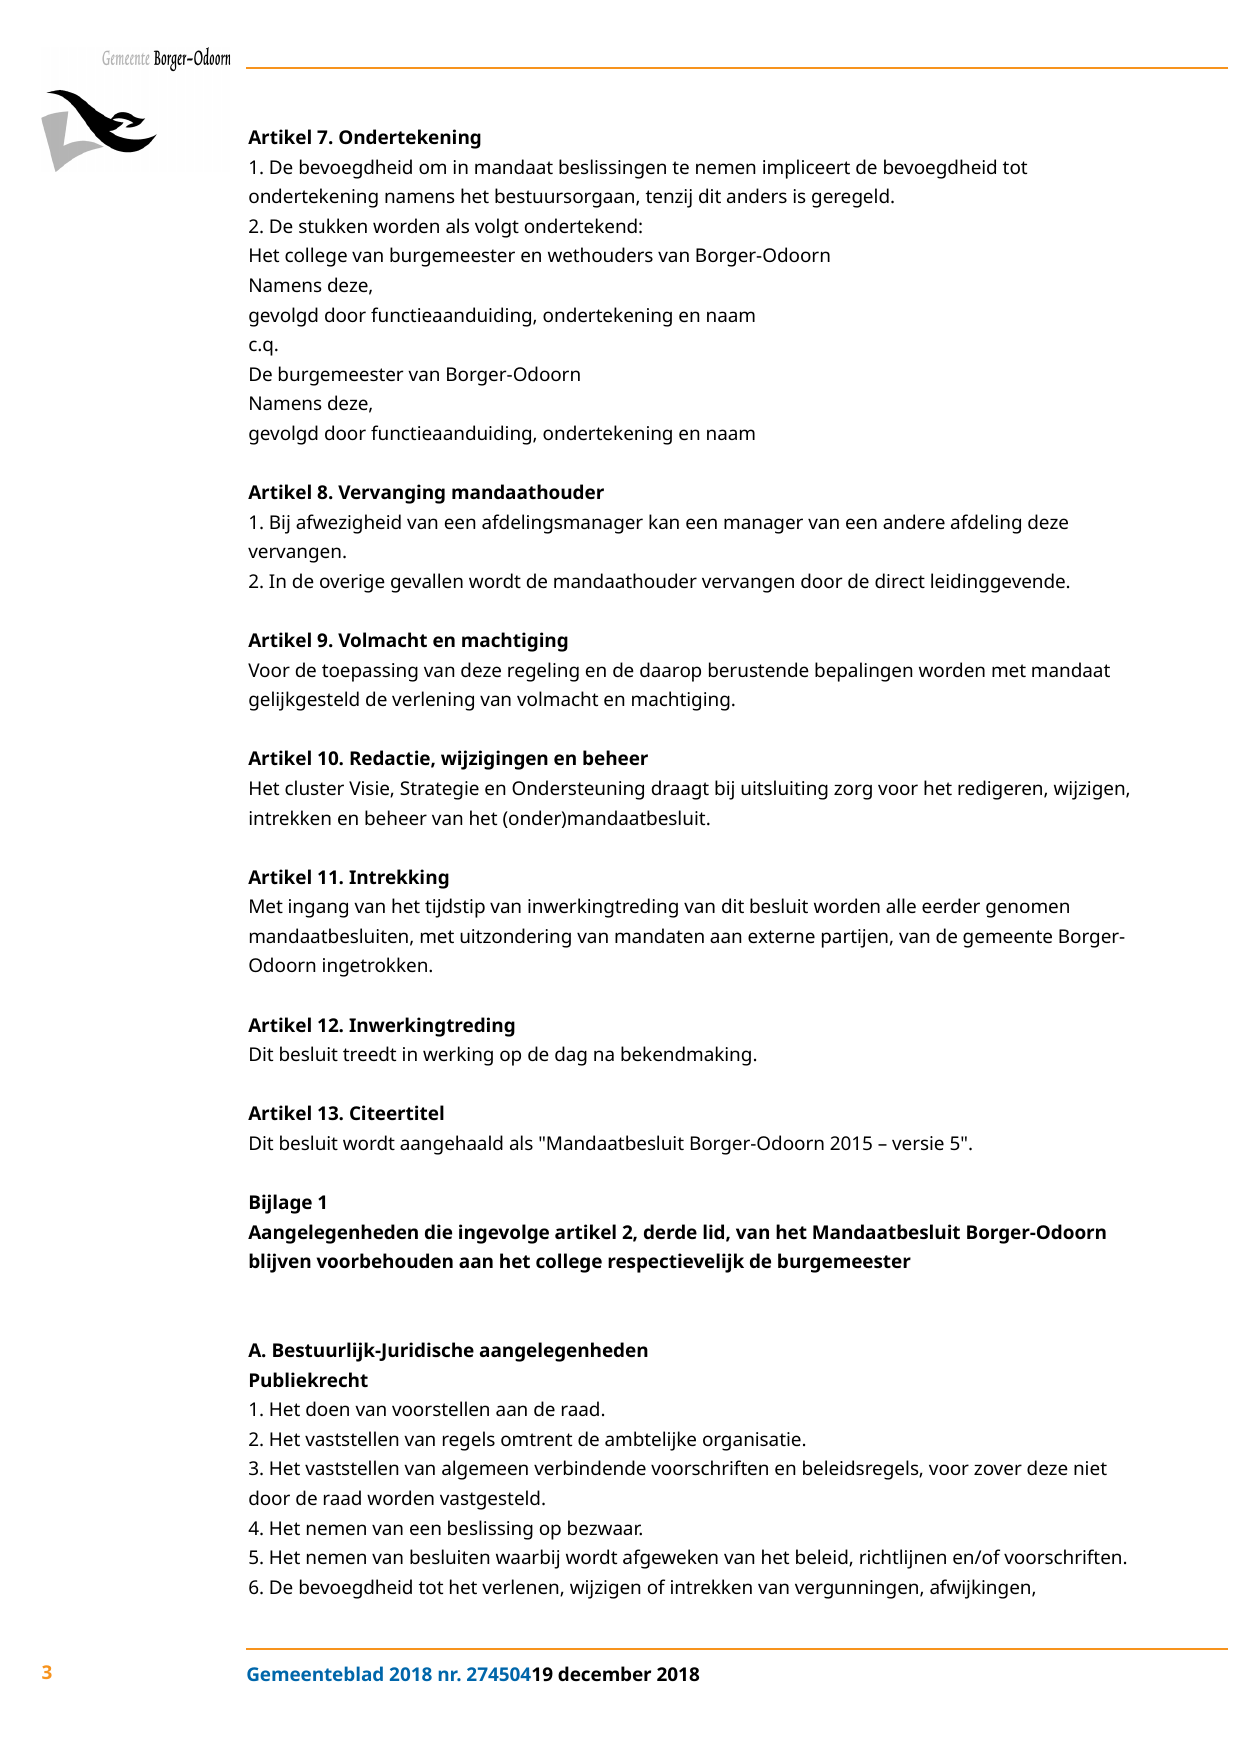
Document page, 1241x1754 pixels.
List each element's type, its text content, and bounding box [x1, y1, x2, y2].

text A. Bestuurlijk-Juridische aangelegenheden [248, 1337, 1152, 1363]
text 6. De bevoegdheid tot het verlenen, wijzigen of intrekken van vergunningen, afwijkingen, [248, 1574, 1152, 1600]
text 2. De stukken worden als volgt ondertekend: [248, 213, 1152, 239]
text Artikel 12. Inwerkingtreding [248, 1012, 1152, 1038]
text 2. In de overige gevallen wordt de mandaathouder vervangen door de direct leidinggevende. [248, 568, 1152, 594]
text Voor de toepassing van deze regeling en de daarop berustende bepalingen worden met mandaat gelijkgesteld de verlening van volmacht en machtiging. [248, 657, 1152, 712]
text Namens deze, [248, 391, 1152, 416]
text Artikel 11. Intrekking [248, 864, 1152, 890]
picture [41, 47, 231, 172]
text c.q. [248, 331, 1152, 357]
text Aangelegenheden die ingevolge artikel 2, derde lid, van het Mandaatbesluit Borger-Odoorn blijven voorbehouden aan het college respectievelijk de burgemeester [248, 1219, 1152, 1274]
text Artikel 7. Ondertekening [248, 124, 1152, 150]
text De burgemeester van Borger-Odoorn [248, 361, 1152, 387]
text 1. Het doen van voorstellen aan de raad. [248, 1396, 1152, 1422]
text Met ingang van het tijdstip van inwerkingtreding van dit besluit worden alle eerder genomen mandaatbesluiten, met uitzondering van mandaten aan externe partijen, van de gemeente Borger-Odoorn ingetrokken. [248, 893, 1152, 978]
text Artikel 9. Volmacht en machtiging [248, 627, 1152, 653]
text Het cluster Visie, Strategie en Ondersteuning draagt bij uitsluiting zorg voor het redigeren, wijzigen, intrekken en beheer van het (onder)mandaatbesluit. [248, 775, 1152, 831]
text Artikel 10. Redactie, wijzigingen en beheer [248, 746, 1152, 771]
text Publiekrecht [248, 1367, 1152, 1393]
text 1. Bij afwezigheid van een afdelingsmanager kan een manager van een andere afdeling deze vervangen. [248, 509, 1152, 564]
text gevolgd door functieaanduiding, ondertekening en naam [248, 302, 1152, 328]
text Namens deze, [248, 272, 1152, 298]
text 1. De bevoegdheid om in mandaat beslissingen te nemen impliceert de bevoegdheid tot ondertekening namens het bestuursorgaan, tenzij dit anders is geregeld. [248, 154, 1152, 209]
text 3. Het vaststellen van algemeen verbindende voorschriften en beleidsregels, voor zover deze niet door de raad worden vastgesteld. [248, 1456, 1152, 1511]
text gevolgd door functieaanduiding, ondertekening en naam [248, 420, 1152, 446]
text Dit besluit wordt aangehaald als "Mandaatbesluit Borger-Odoorn 2015 – versie 5". [248, 1130, 1152, 1156]
text Artikel 13. Citeertitel [248, 1101, 1152, 1126]
text Dit besluit treedt in werking op de dag na bekendmaking. [248, 1041, 1152, 1067]
text 5. Het nemen van besluiten waarbij wordt afgeweken van het beleid, richtlijnen en/of voorschriften. [248, 1544, 1152, 1570]
text 2. Het vaststellen van regels omtrent de ambtelijke organisatie. [248, 1426, 1152, 1452]
text Bijlage 1 [248, 1189, 1152, 1215]
text Artikel 8. Vervanging mandaathouder [248, 479, 1152, 505]
text Het college van burgemeester en wethouders van Borger-Odoorn [248, 243, 1152, 268]
text 4. Het nemen van een beslissing op bezwaar. [248, 1515, 1152, 1541]
